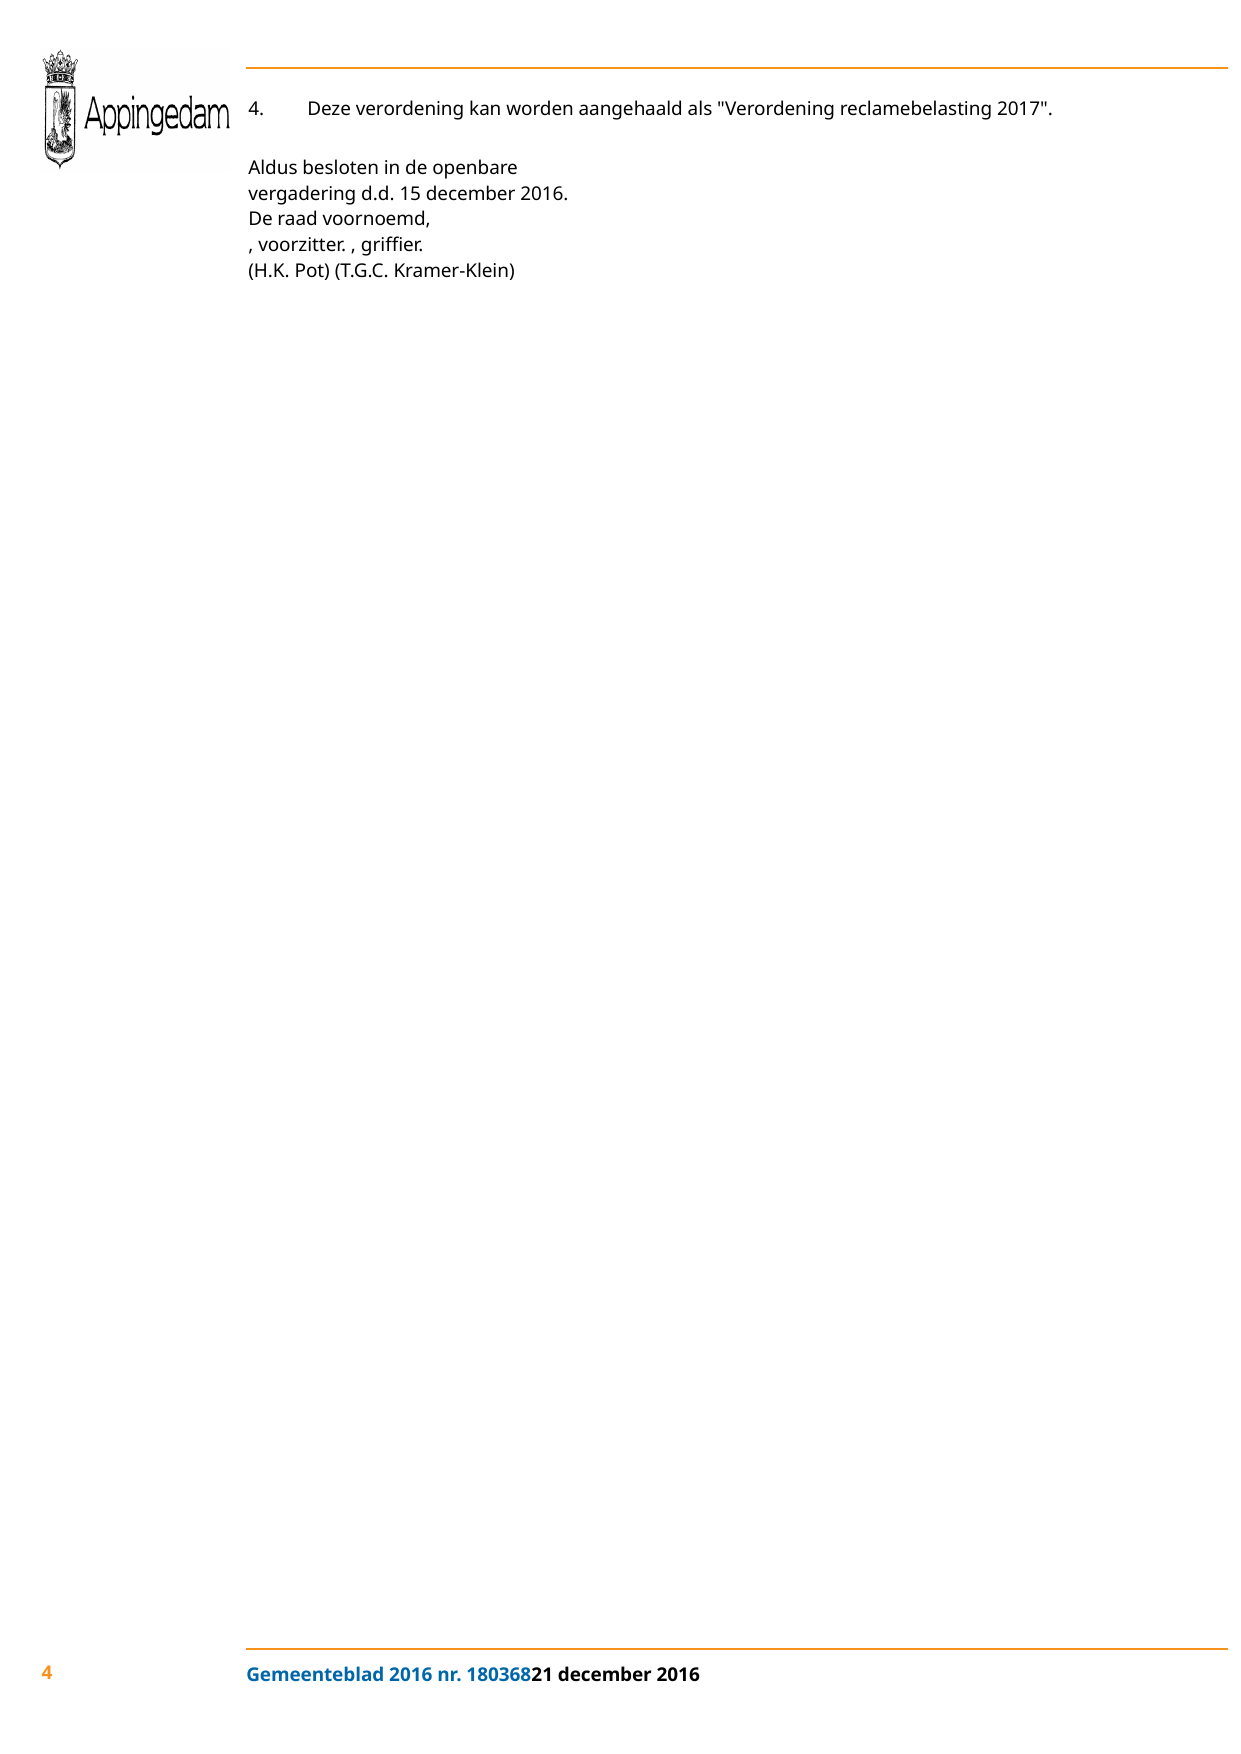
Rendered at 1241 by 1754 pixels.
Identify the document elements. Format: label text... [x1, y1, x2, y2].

list Deze verordening kan worden aangehaald als "Verordening reclamebelasting 2017". [248, 95, 1152, 121]
text De raad voornoemd, [248, 205, 1152, 231]
text , voorzitter. , griffier. [248, 231, 1152, 257]
text Aldus besloten in de openbare [248, 154, 1152, 180]
picture [41, 47, 231, 172]
text (H.K. Pot) (T.G.C. Kramer-Klein) [248, 257, 1152, 283]
text vergadering d.d. 15 december 2016. [248, 180, 1152, 205]
